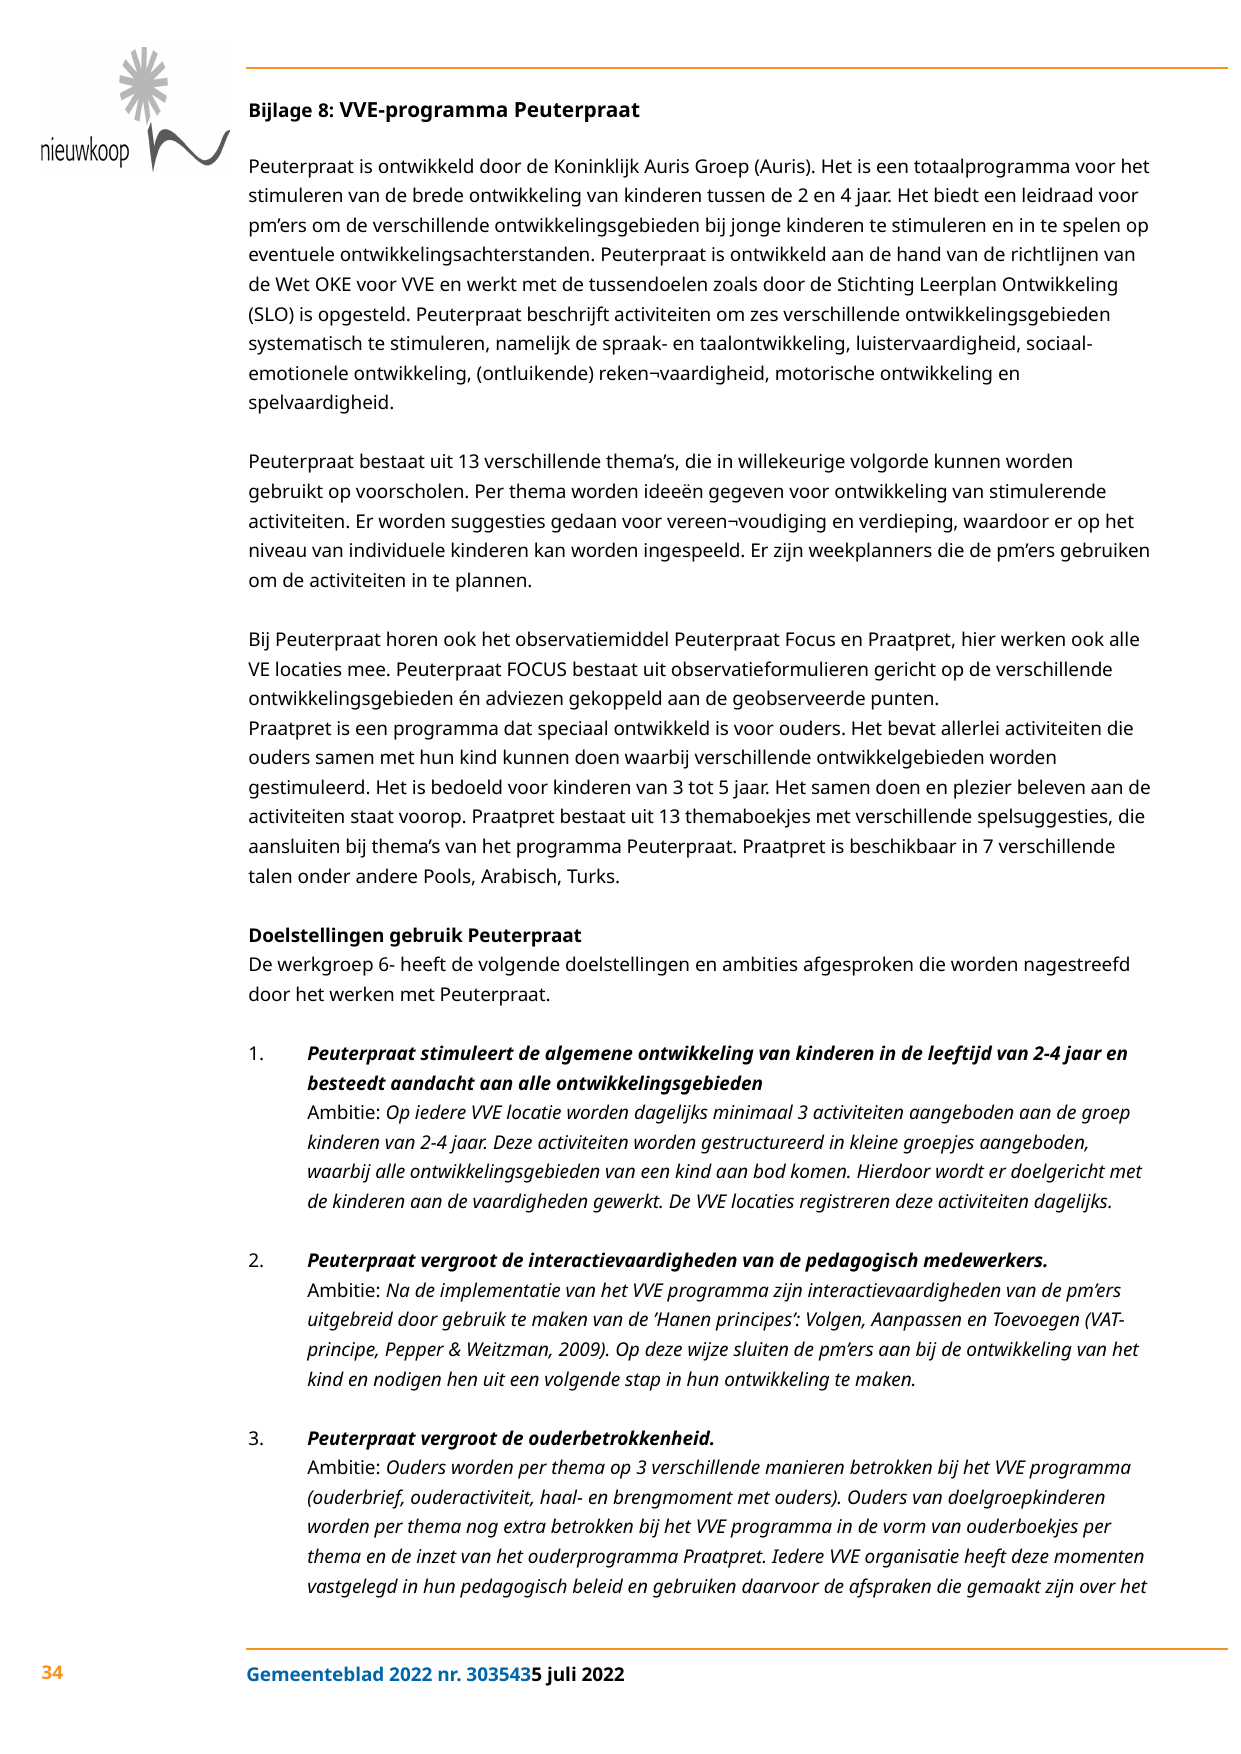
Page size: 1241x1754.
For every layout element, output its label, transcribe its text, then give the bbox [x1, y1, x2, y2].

list Ambitie: Na de implementatie van het VVE programma zijn interactievaardigheden van de pm’ers uitgebreid door gebruik te maken van de ’Hanen principes’: Volgen, Aanpassen en Toevoegen (VAT- principe, Pepper & Weitzman, 2009). Op deze wijze sluiten de pm’ers aan bij de ontwikkeling van het kind en nodigen hen uit een volgende stap in hun ontwikkeling te maken. [248, 1277, 1152, 1392]
list Peuterpraat vergroot de ouderbetrokkenheid. [248, 1425, 1152, 1451]
text Peuterpraat bestaat uit 13 verschillende thema’s, die in willekeurige volgorde kunnen worden gebruikt op voorscholen. Per thema worden ideeën gegeven voor ontwikkeling van stimulerende activiteiten. Er worden suggesties gedaan voor vereen¬voudiging en verdieping, waardoor er op het niveau van individuele kinderen kan worden ingespeeld. Er zijn weekplanners die de pm’ers gebruiken om de activiteiten in te plannen. [248, 449, 1152, 593]
text Praatpret is een programma dat speciaal ontwikkeld is voor ouders. Het bevat allerlei activiteiten die ouders samen met hun kind kunnen doen waarbij verschillende ontwikkelgebieden worden gestimuleerd. Het is bedoeld voor kinderen van 3 tot 5 jaar. Het samen doen en plezier beleven aan de activiteiten staat voorop. Praatpret bestaat uit 13 themaboekjes met verschillende spelsuggesties, die aansluiten bij thema’s van het programma Peuterpraat. Praatpret is beschikbaar in 7 verschillende talen onder andere Pools, Arabisch, Turks. [248, 715, 1152, 889]
list Ambitie: Op iedere VVE locatie worden dagelijks minimaal 3 activiteiten aangeboden aan de groep kinderen van 2-4 jaar. Deze activiteiten worden gestructureerd in kleine groepjes aangeboden, waarbij alle ontwikkelingsgebieden van een kind aan bod komen. Hierdoor wordt er doelgericht met de kinderen aan de vaardigheden gewerkt. De VVE locaties registreren deze activiteiten dagelijks. [248, 1099, 1152, 1214]
list Peuterpraat vergroot de interactievaardigheden van de pedagogisch medewerkers. [248, 1247, 1152, 1273]
picture [41, 47, 231, 172]
text Doelstellingen gebruik Peuterpraat [248, 922, 1152, 948]
list Ambitie: Ouders worden per thema op 3 verschillende manieren betrokken bij het VVE programma (ouderbrief, ouderactiviteit, haal- en brengmoment met ouders). Ouders van doelgroepkinderen worden per thema nog extra betrokken bij het VVE programma in de vorm van ouderboekjes per thema en de inzet van het ouderprogramma Praatpret. Iedere VVE organisatie heeft deze momenten vastgelegd in hun pedagogisch beleid en gebruiken daarvoor de afspraken die gemaakt zijn over het [248, 1454, 1152, 1599]
text Bij Peuterpraat horen ook het observatiemiddel Peuterpraat Focus en Praatpret, hier werken ook alle VE locaties mee. Peuterpraat FOCUS bestaat uit observatieformulieren gericht op de verschillende ontwikkelingsgebieden én adviezen gekoppeld aan de geobserveerde punten. [248, 626, 1152, 711]
text Bijlage 8: VVE-programma Peuterpraat [248, 95, 1152, 123]
list Peuterpraat stimuleert de algemene ontwikkeling van kinderen in de leeftijd van 2-4 jaar en besteedt aandacht aan alle ontwikkelingsgebieden [248, 1040, 1152, 1096]
text Peuterpraat is ontwikkeld door de Koninklijk Auris Groep (Auris). Het is een totaalprogramma voor het stimuleren van de brede ontwikkeling van kinderen tussen de 2 en 4 jaar. Het biedt een leidraad voor pm’ers om de verschillende ontwikkelingsgebieden bij jonge kinderen te stimuleren en in te spelen op eventuele ontwikkelingsachterstanden. Peuterpraat is ontwikkeld aan de hand van de richtlijnen van de Wet OKE voor VVE en werkt met de tussendoelen zoals door de Stichting Leerplan Ontwikkeling (SLO) is opgesteld. Peuterpraat beschrijft activiteiten om zes verschillende ontwikkelingsgebieden systematisch te stimuleren, namelijk de spraak- en taalontwikkeling, luistervaardigheid, sociaal-emotionele ontwikkeling, (ontluikende) reken¬vaardigheid, motorische ontwikkeling en spelvaardigheid. [248, 153, 1152, 415]
text De werkgroep 6- heeft de volgende doelstellingen en ambities afgesproken die worden nagestreefd door het werken met Peuterpraat. [248, 952, 1152, 1007]
